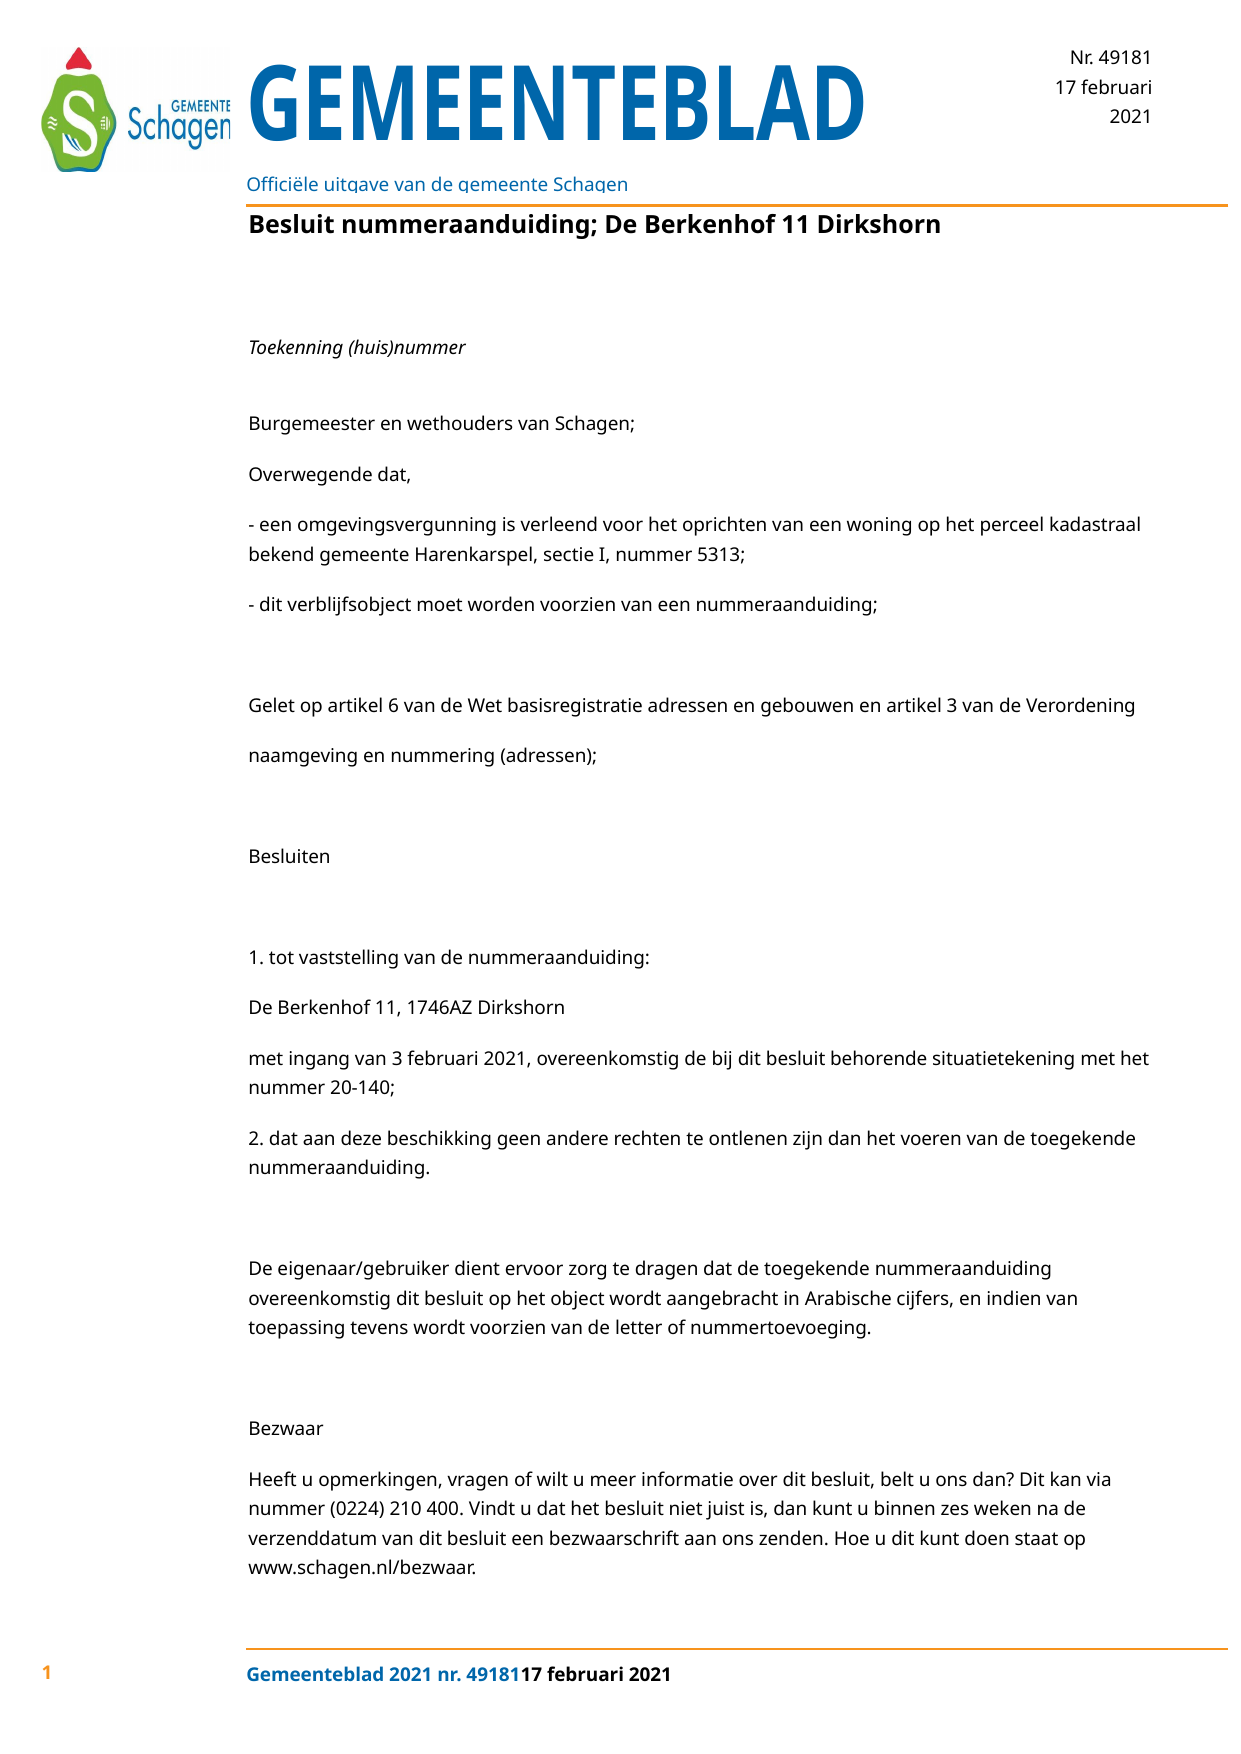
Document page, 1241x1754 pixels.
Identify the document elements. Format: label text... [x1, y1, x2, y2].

text Gelet op artikel 6 van de Wet basisregistratie adressen en gebouwen en artikel 3 van de Verordening [248, 692, 1152, 718]
picture [41, 47, 231, 172]
text Toekenning (huis)nummer [248, 334, 1152, 360]
text - een omgevingsvergunning is verleend voor het oprichten van een woning op het perceel kadastraal bekend gemeente Harenkarspel, sectie I, nummer 5313; [248, 511, 1152, 567]
text 2. dat aan deze beschikking geen andere rechten te ontlenen zijn dan het voeren van de toegekende nummeraanduiding. [248, 1125, 1152, 1180]
text Heeft u opmerkingen, vragen of wilt u meer informatie over dit besluit, belt u ons dan? Dit kan via nummer (0224) 210 400. Vindt u dat het besluit niet juist is, dan kunt u binnen zes weken na de verzenddatum van dit besluit een bezwaarschrift aan ons zenden. Hoe u dit kunt doen staat op www.schagen.nl/bezwaar. [248, 1466, 1152, 1580]
text 1. tot vaststelling van de nummeraanduiding: [248, 944, 1152, 970]
text De Berkenhof 11, 1746AZ Dirkshorn [248, 994, 1152, 1020]
text met ingang van 3 februari 2021, overeenkomstig de bij dit besluit behorende situatietekening met het nummer 20-140; [248, 1045, 1152, 1100]
text Besluiten [248, 843, 1152, 869]
text Burgemeester en wethouders van Schagen; [248, 410, 1152, 436]
text Besluit nummeraanduiding; De Berkenhof 11 Dirkshorn [248, 207, 1152, 241]
text - dit verblijfsobject moet worden voorzien van een nummeraanduiding; [248, 591, 1152, 617]
text De eigenaar/gebruiker dient ervoor zorg te dragen dat de toegekende nummeraanduiding overeenkomstig dit besluit op het object wordt aangebracht in Arabische cijfers, en indien van toepassing tevens wordt voorzien van de letter of nummertoevoeging. [248, 1255, 1152, 1340]
text naamgeving en nummering (adressen); [248, 742, 1152, 768]
text Bezwaar [248, 1415, 1152, 1441]
text Overwegende dat, [248, 461, 1152, 487]
